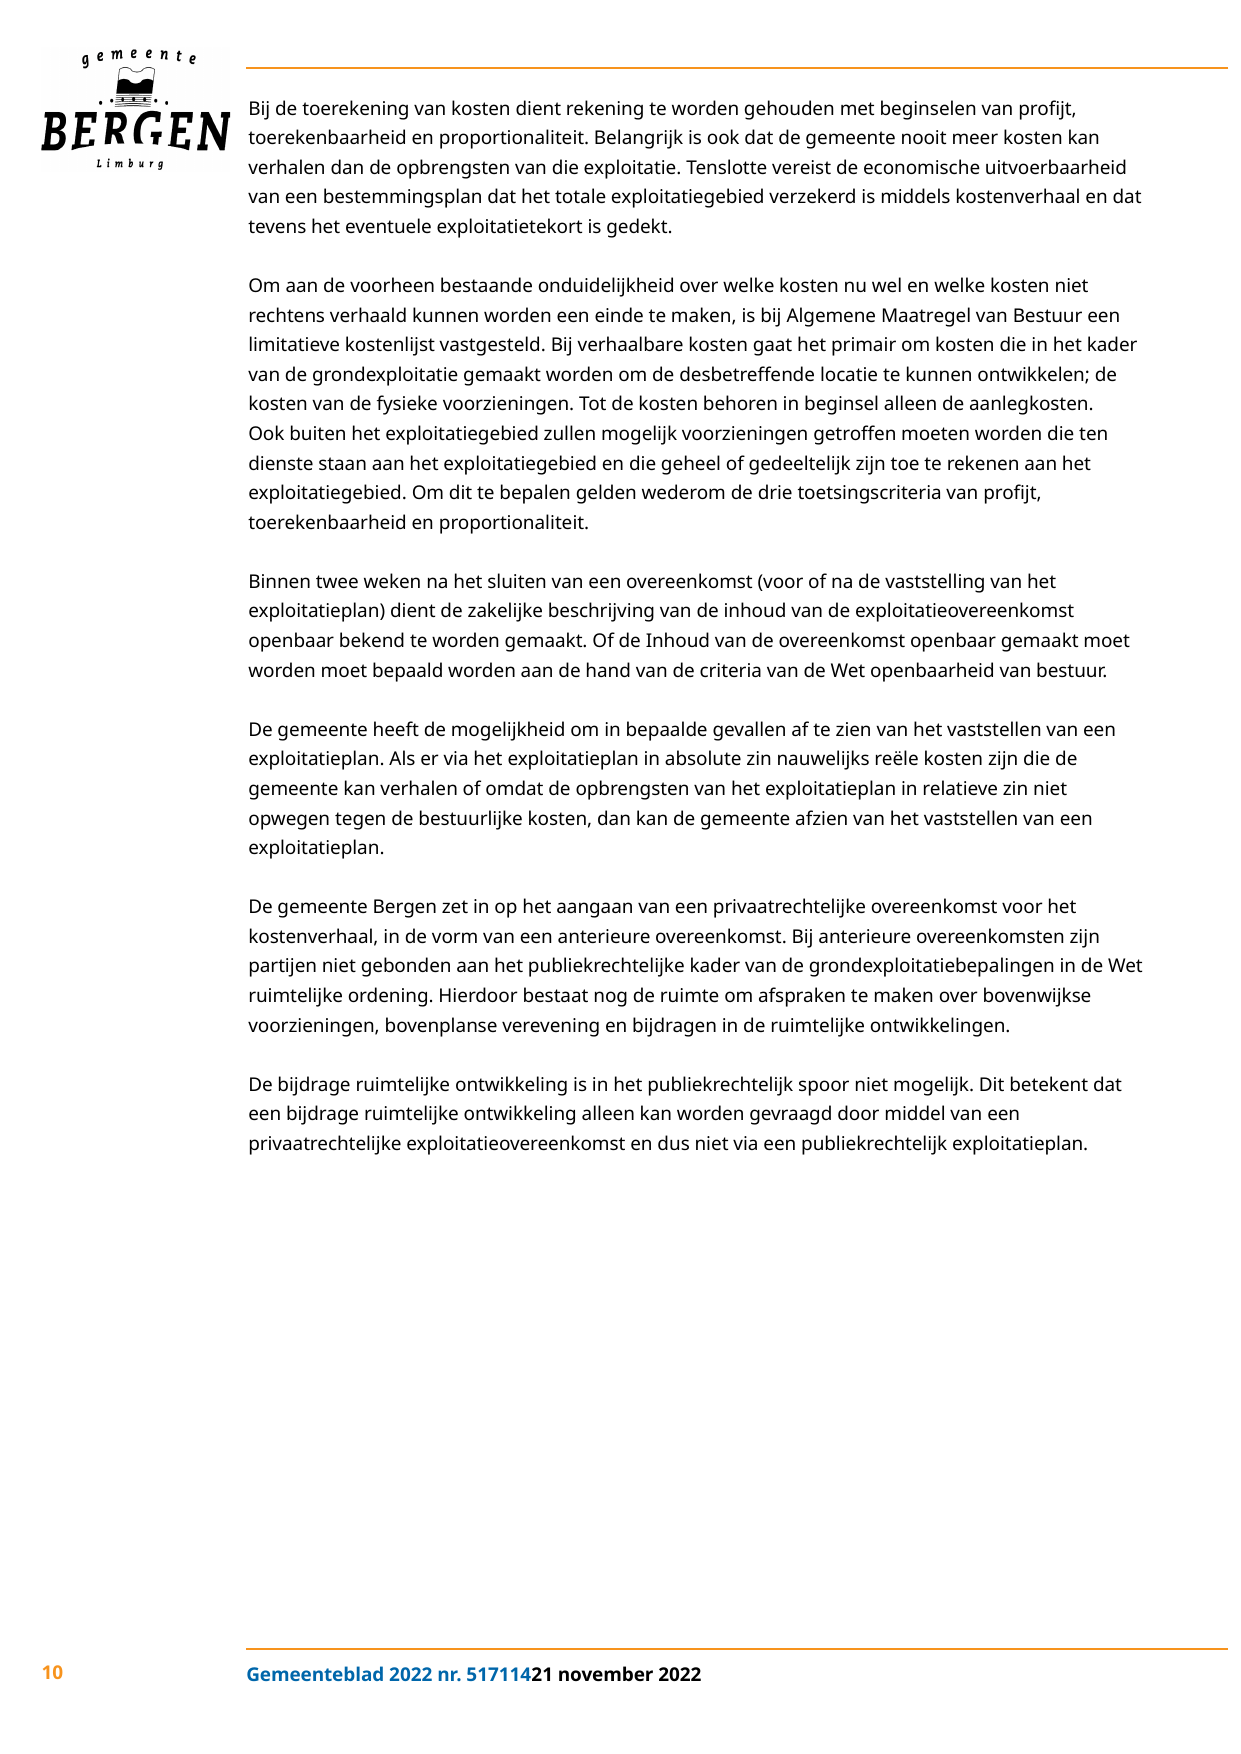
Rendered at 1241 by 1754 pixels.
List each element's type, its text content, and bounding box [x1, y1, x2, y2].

text Bij de toerekening van kosten dient rekening te worden gehouden met beginselen van profijt, toerekenbaarheid en proportionaliteit. Belangrijk is ook dat de gemeente nooit meer kosten kan verhalen dan de opbrengsten van die exploitatie. Tenslotte vereist de economische uitvoerbaarheid van een bestemmingsplan dat het totale exploitatiegebied verzekerd is middels kostenverhaal en dat tevens het eventuele exploitatietekort is gedekt. [248, 95, 1152, 239]
text De gemeente heeft de mogelijkheid om in bepaalde gevallen af te zien van het vaststellen van een exploitatieplan. Als er via het exploitatieplan in absolute zin nauwelijks reële kosten zijn die de gemeente kan verhalen of omdat de opbrengsten van het exploitatieplan in relatieve zin niet opwegen tegen de bestuurlijke kosten, dan kan de gemeente afzien van het vaststellen van een exploitatieplan. [248, 716, 1152, 860]
text De bijdrage ruimtelijke ontwikkeling is in het publiekrechtelijk spoor niet mogelijk. Dit betekent dat een bijdrage ruimtelijke ontwikkeling alleen kan worden gevraagd door middel van een privaatrechtelijke exploitatieovereenkomst en dus niet via een publiekrechtelijk exploitatieplan. [248, 1071, 1152, 1156]
text Ook buiten het exploitatiegebied zullen mogelijk voorzieningen getroffen moeten worden die ten dienste staan aan het exploitatiegebied en die geheel of gedeeltelijk zijn toe te rekenen aan het exploitatiegebied. Om dit te bepalen gelden wederom de drie toetsingscriteria van profijt, toerekenbaarheid en proportionaliteit. [248, 420, 1152, 535]
text Om aan de voorheen bestaande onduidelijkheid over welke kosten nu wel en welke kosten niet rechtens verhaald kunnen worden een einde te maken, is bij Algemene Maatregel van Bestuur een limitatieve kostenlijst vastgesteld. Bij verhaalbare kosten gaat het primair om kosten die in het kader van de grondexploitatie gemaakt worden om de desbetreffende locatie te kunnen ontwikkelen; de kosten van de fysieke voorzieningen. Tot de kosten behoren in beginsel alleen de aanlegkosten. [248, 272, 1152, 416]
picture [41, 47, 231, 172]
text De gemeente Bergen zet in op het aangaan van een privaatrechtelijke overeenkomst voor het kostenverhaal, in de vorm van een anterieure overeenkomst. Bij anterieure overeenkomsten zijn partijen niet gebonden aan het publiekrechtelijke kader van de grondexploitatiebepalingen in de Wet ruimtelijke ordening. Hierdoor bestaat nog de ruimte om afspraken te maken over bovenwijkse voorzieningen, bovenplanse verevening en bijdragen in de ruimtelijke ontwikkelingen. [248, 893, 1152, 1038]
text Binnen twee weken na het sluiten van een overeenkomst (voor of na de vaststelling van het exploitatieplan) dient de zakelijke beschrijving van de inhoud van de exploitatieovereenkomst openbaar bekend te worden gemaakt. Of de Inhoud van de overeenkomst openbaar gemaakt moet worden moet bepaald worden aan de hand van de criteria van de Wet openbaarheid van bestuur. [248, 568, 1152, 683]
